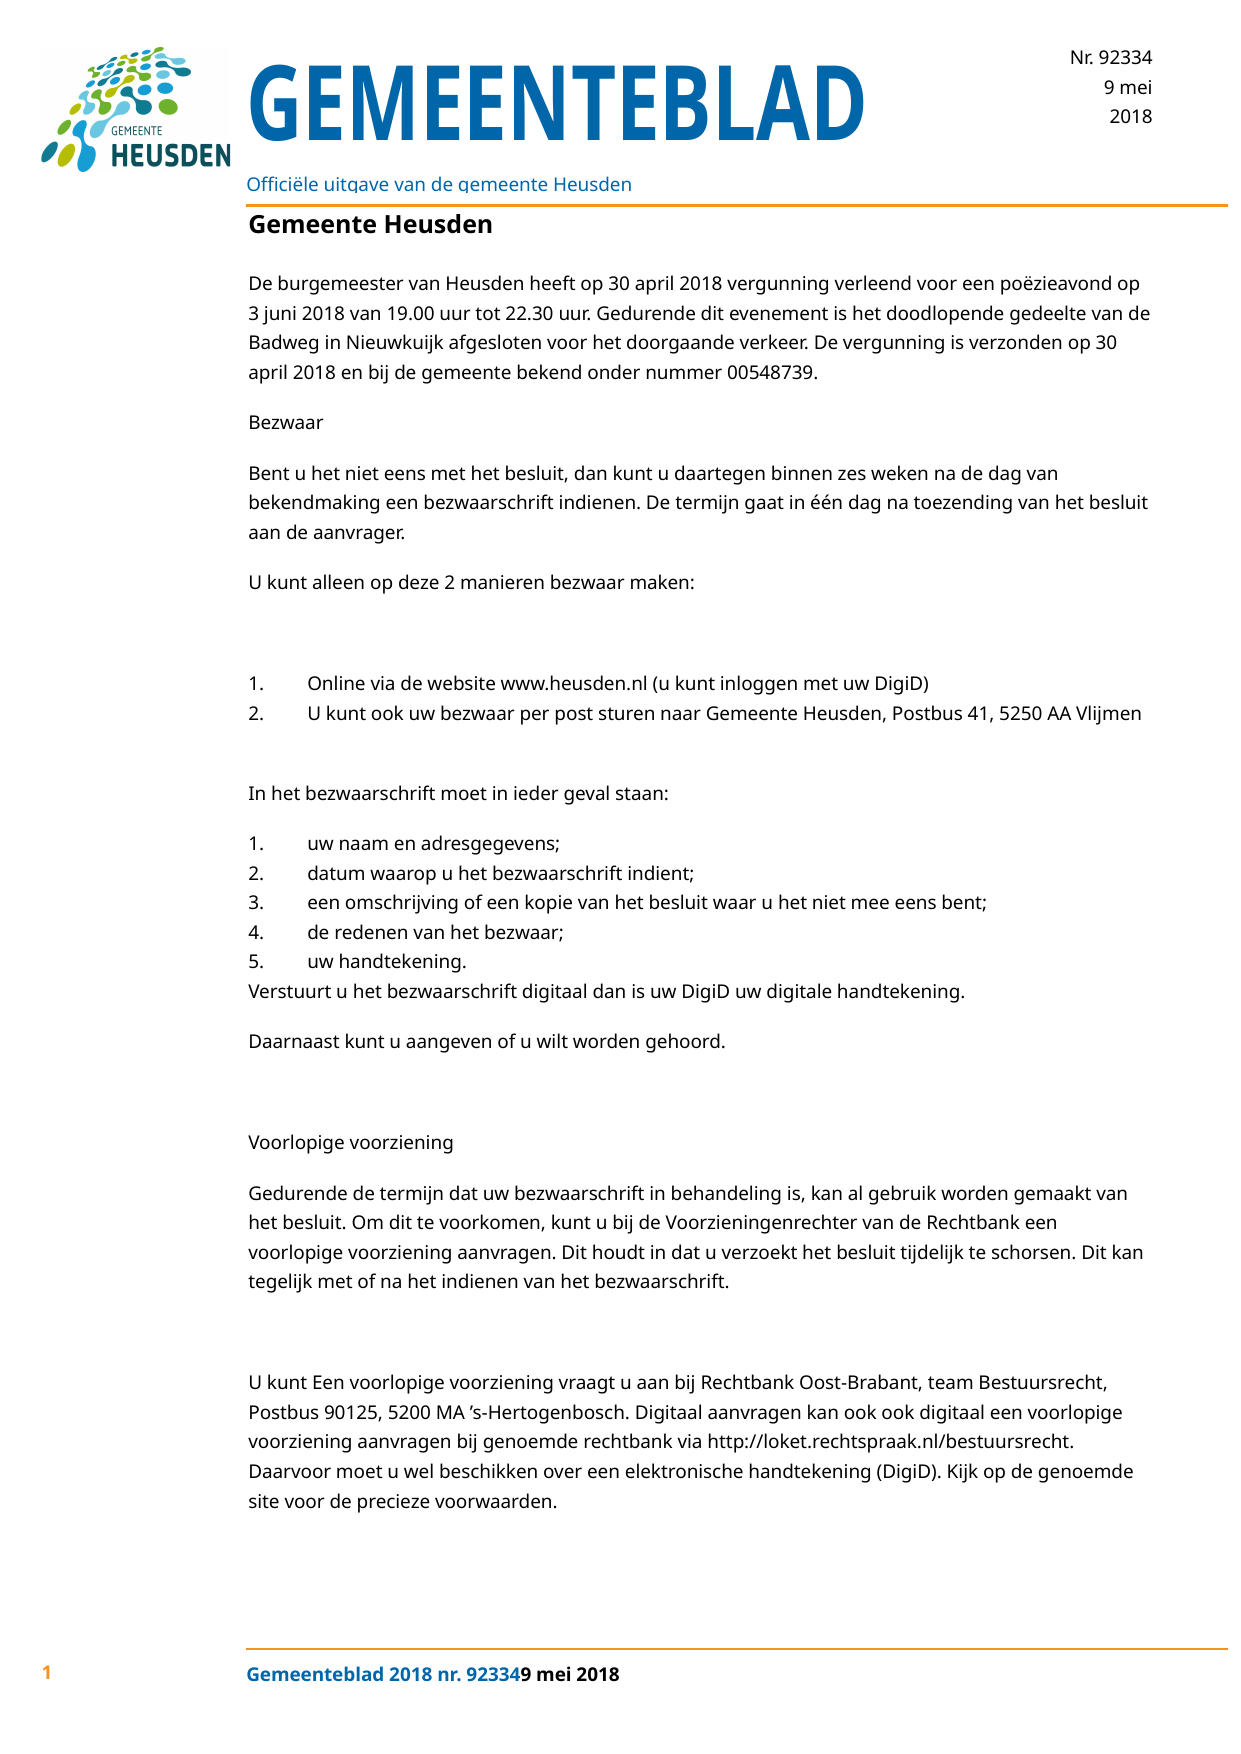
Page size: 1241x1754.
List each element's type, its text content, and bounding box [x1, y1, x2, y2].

text Voorlopige voorziening [248, 1129, 1152, 1155]
text Gedurende de termijn dat uw bezwaarschrift in behandeling is, kan al gebruik worden gemaakt van het besluit. Om dit te voorkomen, kunt u bij de Voorzieningenrechter van de Rechtbank een voorlopige voorziening aanvragen. Dit houdt in dat u verzoekt het besluit tijdelijk te schorsen. Dit kan tegelijk met of na het indienen van het bezwaarschrift. [248, 1180, 1152, 1294]
list uw handtekening. [248, 949, 1152, 974]
list een omschrijving of een kopie van het besluit waar u het niet mee eens bent; [248, 889, 1152, 915]
text Gemeente Heusden [248, 207, 1152, 241]
text In het bezwaarschrift moet in ieder geval staan: [248, 780, 1152, 806]
list U kunt ook uw bezwaar per post sturen naar Gemeente Heusden, Postbus 41, 5250 AA Vlijmen [248, 700, 1152, 726]
text Daarnaast kunt u aangeven of u wilt worden gehoord. [248, 1029, 1152, 1054]
list Online via de website www.heusden.nl (u kunt inloggen met uw DigiD) [248, 670, 1152, 696]
text Bent u het niet eens met het besluit, dan kunt u daartegen binnen zes weken na de dag van bekendmaking een bezwaarschrift indienen. De termijn gaat in één dag na toezending van het besluit aan de aanvrager. [248, 460, 1152, 545]
text Verstuurt u het bezwaarschrift digitaal dan is uw DigiD uw digitale handtekening. [248, 978, 1152, 1004]
text De burgemeester van Heusden heeft op 30 april 2018 vergunning verleend voor een poëzieavond op 3 juni 2018 van 19.00 uur tot 22.30 uur. Gedurende dit evenement is het doodlopende gedeelte van de Badweg in Nieuwkuijk afgesloten voor het doorgaande verkeer. De vergunning is verzonden op 30 april 2018 en bij de gemeente bekend onder nummer 00548739. [248, 270, 1152, 385]
list datum waarop u het bezwaarschrift indient; [248, 860, 1152, 886]
text U kunt alleen op deze 2 manieren bezwaar maken: [248, 569, 1152, 595]
picture [41, 47, 231, 172]
text Bezwaar [248, 409, 1152, 435]
text U kunt Een voorlopige voorziening vraagt u aan bij Rechtbank Oost-Brabant, team Bestuursrecht, Postbus 90125, 5200 MA ’s-Hertogenbosch. Digitaal aanvragen kan ook ook digitaal een voorlopige voorziening aanvragen bij genoemde rechtbank via http://loket.rechtspraak.nl/bestuursrecht. Daarvoor moet u wel beschikken over een elektronische handtekening (DigiD). Kijk op de genoemde site voor de precieze voorwaarden. [248, 1369, 1152, 1513]
list de redenen van het bezwaar; [248, 919, 1152, 945]
list uw naam en adresgegevens; [248, 830, 1152, 856]
